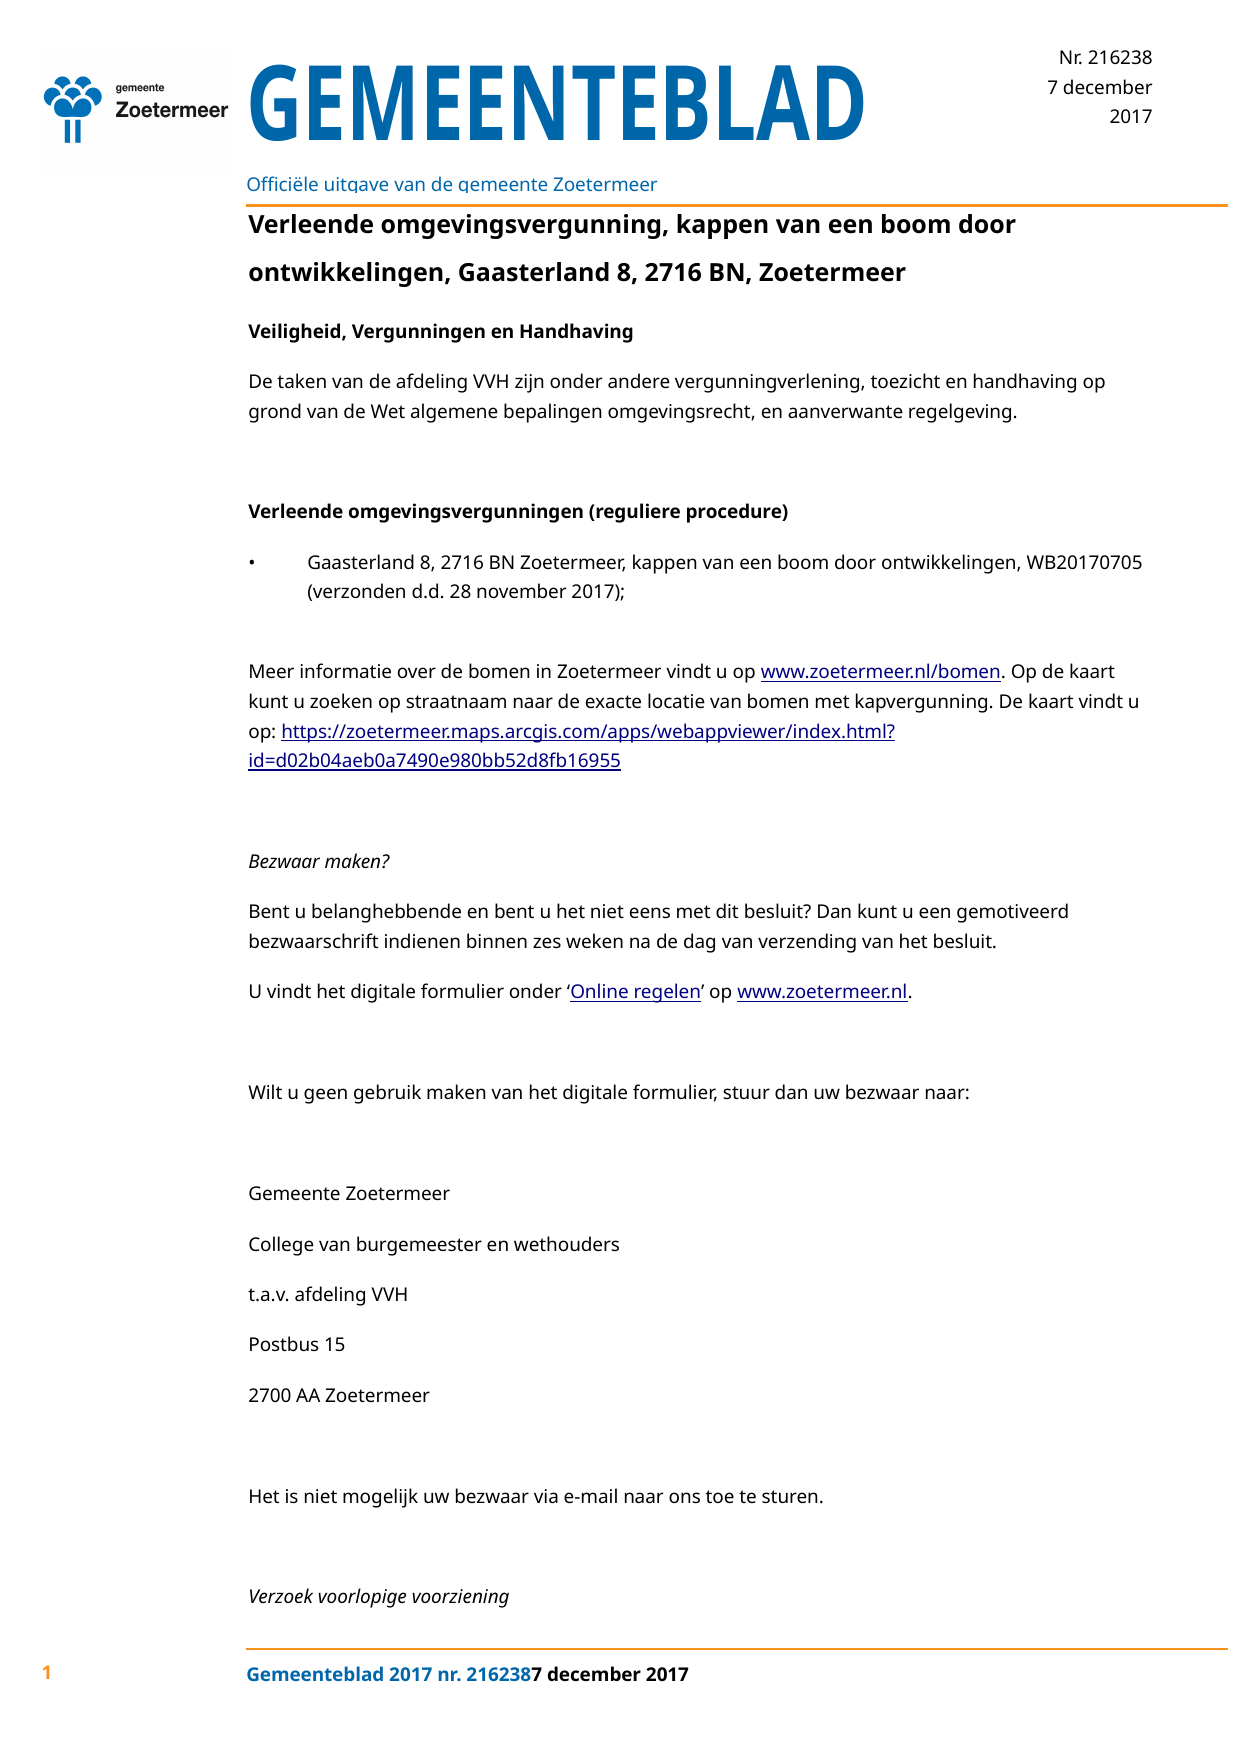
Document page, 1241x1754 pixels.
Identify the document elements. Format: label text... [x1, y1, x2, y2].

text Wilt u geen gebruik maken van het digitale formulier, stuur dan uw bezwaar naar: [248, 1079, 1152, 1105]
text t.a.v. afdeling VVH [248, 1281, 1152, 1307]
text College van burgemeester en wethouders [248, 1231, 1152, 1257]
text Postbus 15 [248, 1332, 1152, 1357]
picture [41, 47, 231, 172]
text Gemeente Zoetermeer [248, 1180, 1152, 1206]
text Het is niet mogelijk uw bezwaar via e-mail naar ons toe te sturen. [248, 1483, 1152, 1509]
text Bent u belanghebbende en bent u het niet eens met dit besluit? Dan kunt u een gemotiveerd bezwaarschrift indienen binnen zes weken na de dag van verzending van het besluit. [248, 899, 1152, 954]
text Verleende omgevingsvergunningen (reguliere procedure) [248, 499, 1152, 524]
text Bezwaar maken? [248, 848, 1152, 874]
text Meer informatie over de bomen in Zoetermeer vindt u op www.zoetermeer.nl/bomen. Op de kaart kunt u zoeken op straatnaam naar de exacte locatie van bomen met kapvergunning. De kaart vindt u op: https://zoetermeer.maps.arcgis.com/apps/webappviewer/index.html?id=d02b04aeb0a7490e980bb52d8fb16955 [248, 659, 1152, 773]
text De taken van de afdeling VVH zijn onder andere vergunningverlening, toezicht en handhaving op grond van de Wet algemene bepalingen omgevingsrecht, en aanverwante regelgeving. [248, 368, 1152, 424]
list Gaasterland 8, 2716 BN Zoetermeer, kappen van een boom door ontwikkelingen, WB20170705 (verzonden d.d. 28 november 2017); [248, 549, 1152, 604]
text 2700 AA Zoetermeer [248, 1382, 1152, 1408]
text Veiligheid, Vergunningen en Handhaving [248, 318, 1152, 344]
text U vindt het digitale formulier onder ‘Online regelen’ op www.zoetermeer.nl. [248, 979, 1152, 1004]
text Verzoek voorlopige voorziening [248, 1584, 1152, 1609]
text Verleende omgevingsvergunning, kappen van een boom door ontwikkelingen, Gaasterland 8, 2716 BN, Zoetermeer [248, 207, 1152, 288]
